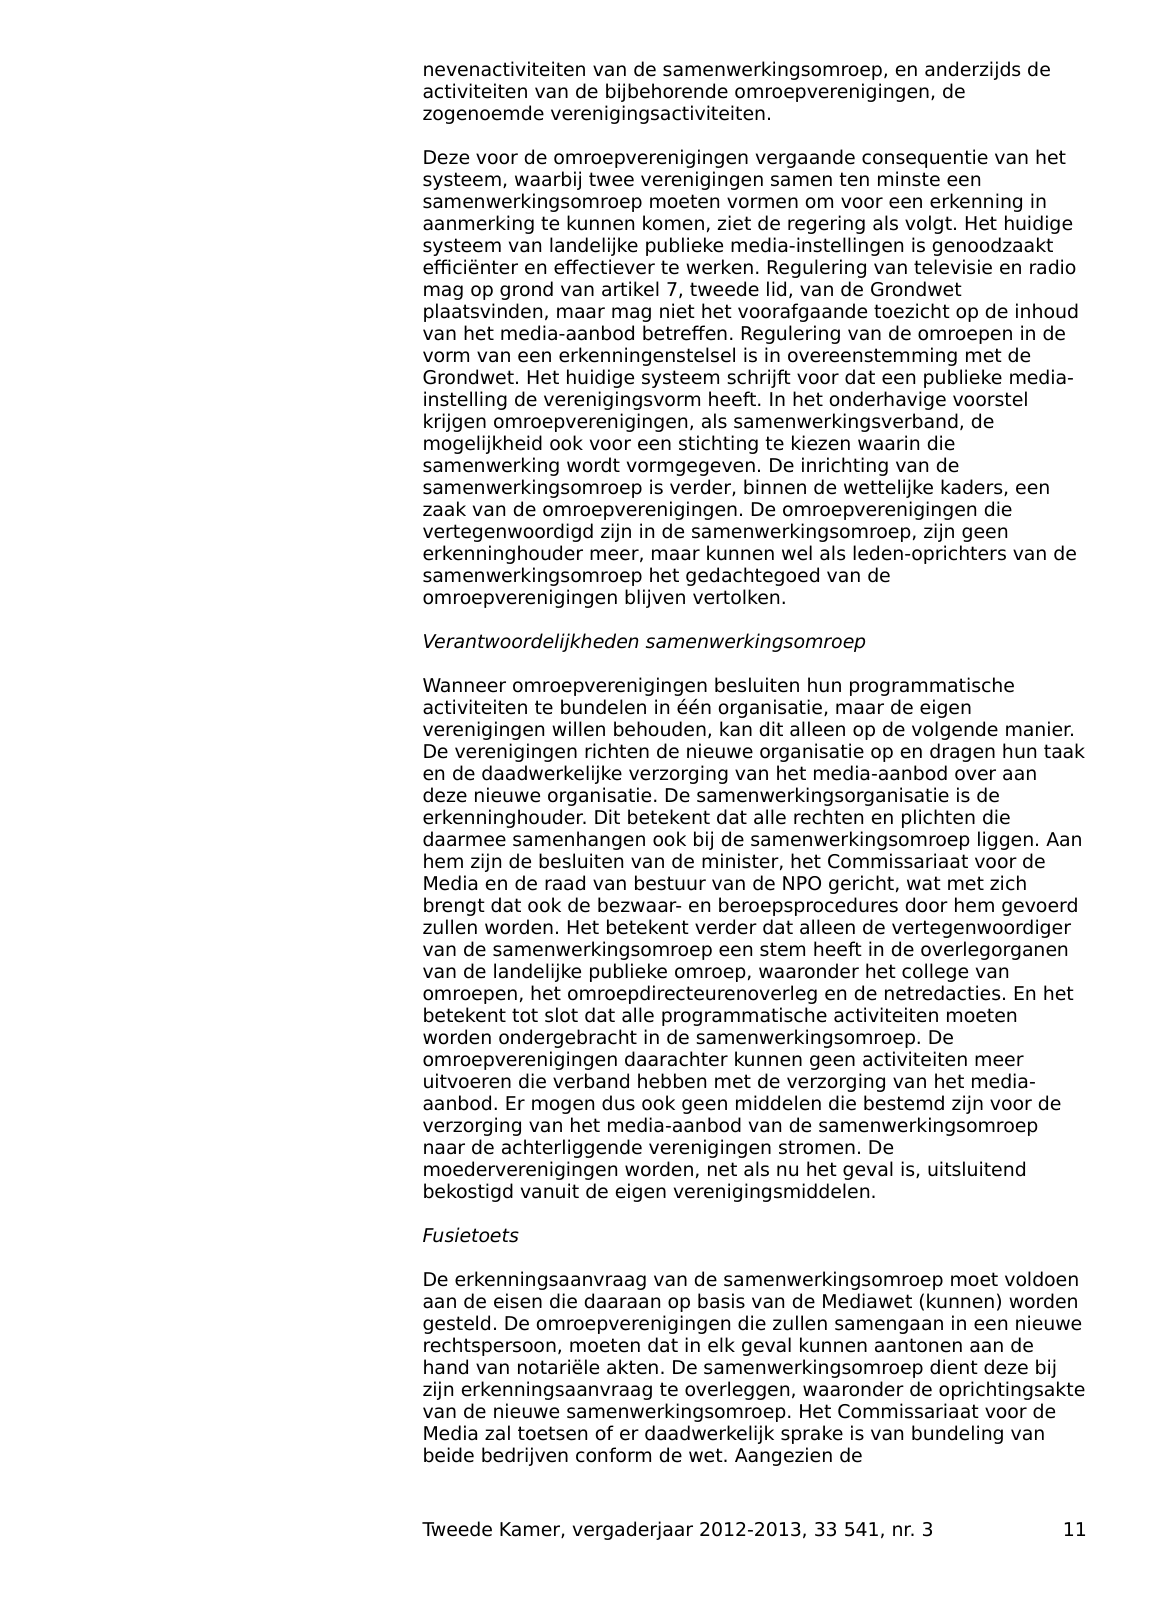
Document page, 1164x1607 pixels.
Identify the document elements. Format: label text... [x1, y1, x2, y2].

text Wanneer omroepverenigingen besluiten hun programmatische activiteiten te bundelen in één organisatie, maar de eigen verenigingen willen behouden, kan dit alleen op de volgende manier. De verenigingen richten de nieuwe organisatie op en dragen hun taak en de daadwerkelijke verzorging van het media-aanbod over aan deze nieuwe organisatie. De samenwerkingsorganisatie is de erkenninghouder. Dit betekent dat alle rechten en plichten die daarmee samenhangen ook bij de samenwerkingsomroep liggen. Aan hem zijn de besluiten van de minister, het Commissariaat voor de Media en de raad van bestuur van de NPO gericht, wat met zich brengt dat ook de bezwaar- en beroepsprocedures door hem gevoerd zullen worden. Het betekent verder dat alleen de vertegenwoordiger van de samenwerkingsomroep een stem heeft in de overlegorganen van de landelijke publieke omroep, waaronder het college van omroepen, het omroepdirecteurenoverleg en de netredacties. En het betekent tot slot dat alle programmatische activiteiten moeten worden ondergebracht in de samenwerkingsomroep. De omroepverenigingen daarachter kunnen geen activiteiten meer uitvoeren die verband hebben met de verzorging van het media-aanbod. Er mogen dus ook geen middelen die bestemd zijn voor de verzorging van het media-aanbod van de samenwerkingsomroep naar de achterliggende verenigingen stromen. De moederverenigingen worden, net als nu het geval is, uitsluitend bekostigd vanuit de eigen verenigingsmiddelen. [422, 675, 1087, 1203]
subtitle Verantwoordelijkheden samenwerkingsomroep [422, 631, 1087, 653]
subtitle Fusietoets [422, 1225, 1087, 1247]
text nevenactiviteiten van de samenwerkingsomroep, en anderzijds de activiteiten van de bijbehorende omroepverenigingen, de zogenoemde verenigingsactiviteiten. [422, 59, 1087, 125]
text De erkenningsaanvraag van de samenwerkingsomroep moet voldoen aan de eisen die daaraan op basis van de Mediawet (kunnen) worden gesteld. De omroepverenigingen die zullen samengaan in een nieuwe rechtspersoon, moeten dat in elk geval kunnen aantonen aan de hand van notariële akten. De samenwerkingsomroep dient deze bij zijn erkenningsaanvraag te overleggen, waaronder de oprichtingsakte van de nieuwe samenwerkingsomroep. Het Commissariaat voor de Media zal toetsen of er daadwerkelijk sprake is van bundeling van beide bedrijven conform de wet. Aangezien de [422, 1269, 1087, 1467]
text Deze voor de omroepverenigingen vergaande consequentie van het systeem, waarbij twee verenigingen samen ten minste een samenwerkingsomroep moeten vormen om voor een erkenning in aanmerking te kunnen komen, ziet de regering als volgt. Het huidige systeem van landelijke publieke media-instellingen is genoodzaakt efficiënter en effectiever te werken. Regulering van televisie en radio mag op grond van artikel 7, tweede lid, van de Grondwet plaatsvinden, maar mag niet het voorafgaande toezicht op de inhoud van het media-aanbod betreffen. Regulering van de omroepen in de vorm van een erkenningenstelsel is in overeenstemming met de Grondwet. Het huidige systeem schrijft voor dat een publieke media-instelling de verenigingsvorm heeft. In het onderhavige voorstel krijgen omroepverenigingen, als samenwerkingsverband, de mogelijkheid ook voor een stichting te kiezen waarin die samenwerking wordt vormgegeven. De inrichting van de samenwerkingsomroep is verder, binnen de wettelijke kaders, een zaak van de omroepverenigingen. De omroepverenigingen die vertegenwoordigd zijn in de samenwerkingsomroep, zijn geen erkenninghouder meer, maar kunnen wel als leden-oprichters van de samenwerkingsomroep het gedachtegoed van de omroepverenigingen blijven vertolken. [422, 147, 1087, 609]
